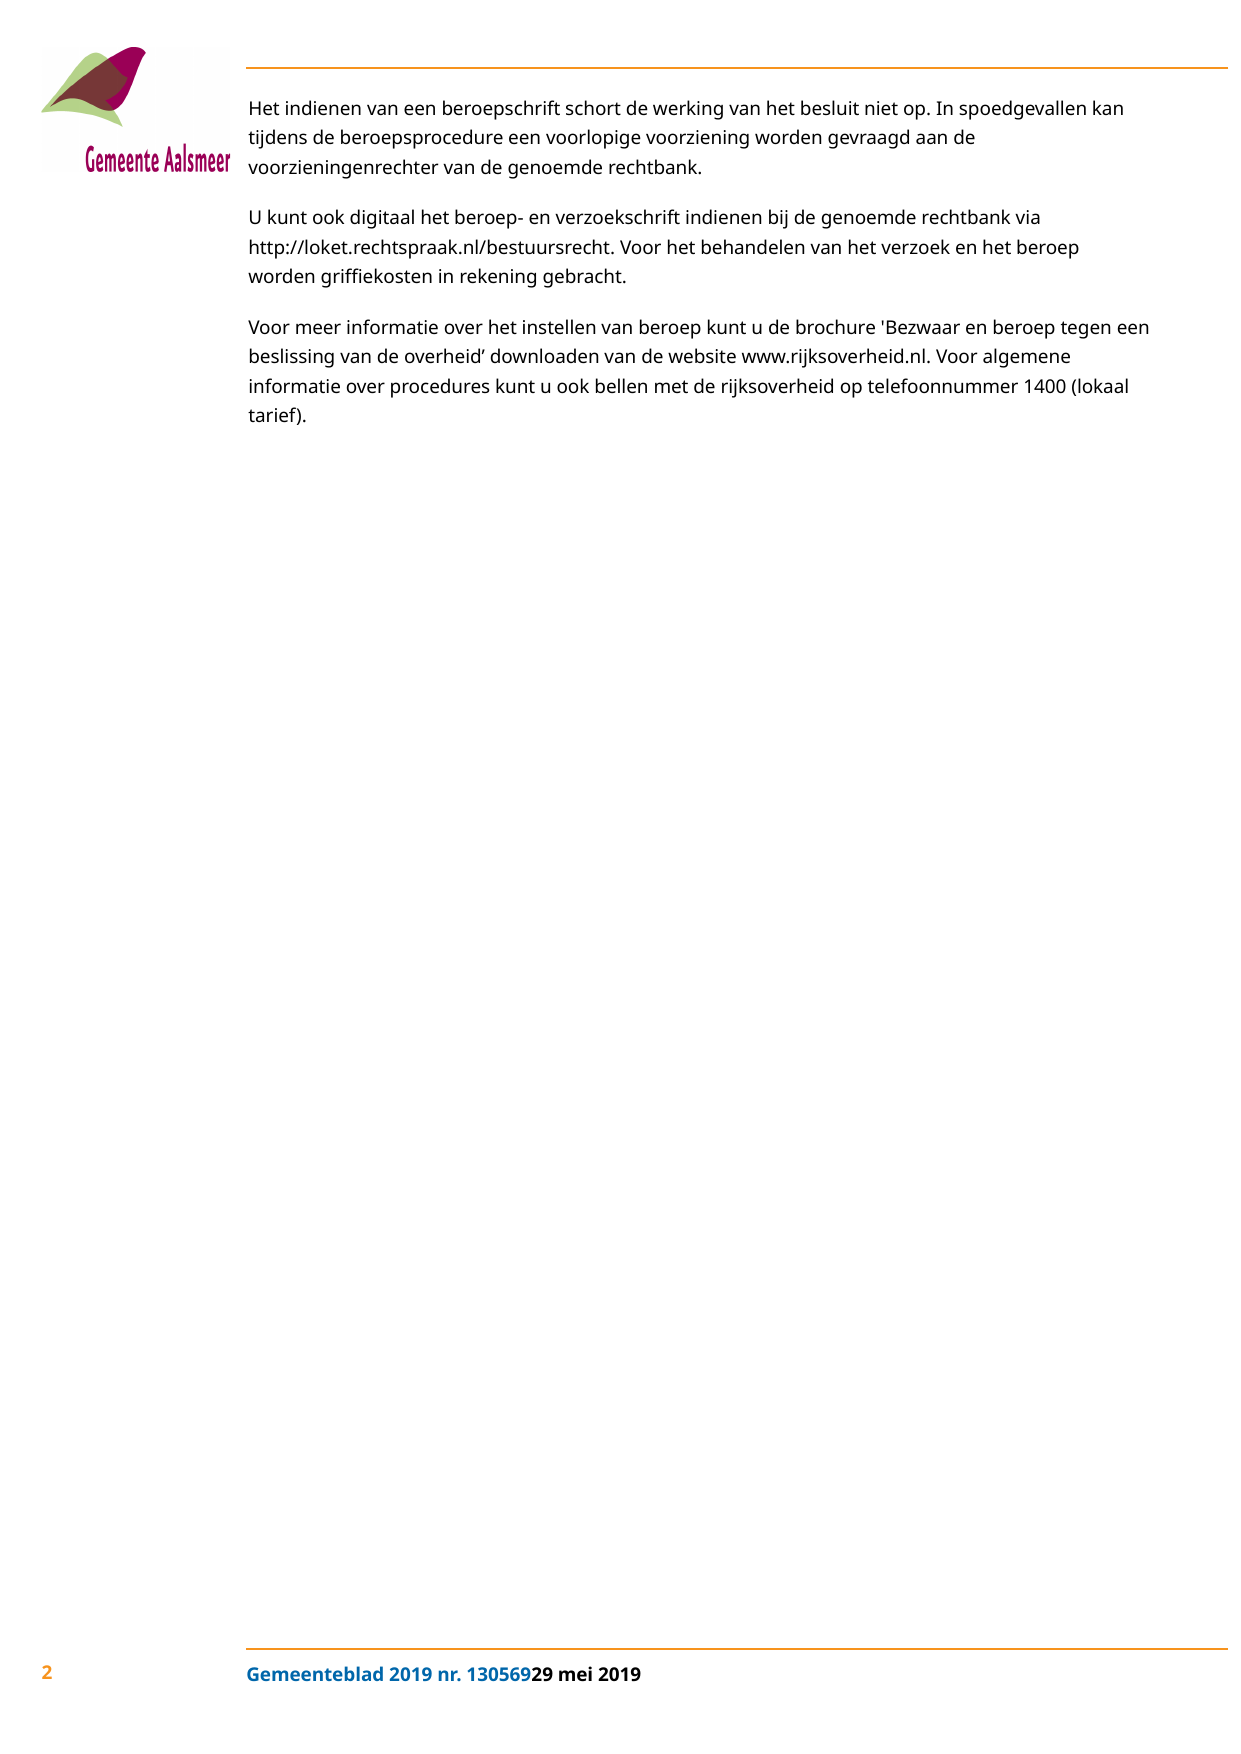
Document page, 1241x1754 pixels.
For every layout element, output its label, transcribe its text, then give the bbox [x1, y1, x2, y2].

picture [41, 47, 231, 172]
text U kunt ook digitaal het beroep- en verzoekschrift indienen bij de genoemde rechtbank via http://loket.rechtspraak.nl/bestuursrecht. Voor het behandelen van het verzoek en het beroep worden griffiekosten in rekening gebracht. [248, 204, 1152, 289]
text Voor meer informatie over het instellen van beroep kunt u de brochure 'Bezwaar en beroep tegen een beslissing van de overheid’ downloaden van de website www.rijksoverheid.nl. Voor algemene informatie over procedures kunt u ook bellen met de rijksoverheid op telefoonnummer 1400 (lokaal tarief). [248, 314, 1152, 428]
text Het indienen van een beroepschrift schort de werking van het besluit niet op. In spoedgevallen kan tijdens de beroepsprocedure een voorlopige voorziening worden gevraagd aan de voorzieningenrechter van de genoemde rechtbank. [248, 95, 1152, 180]
